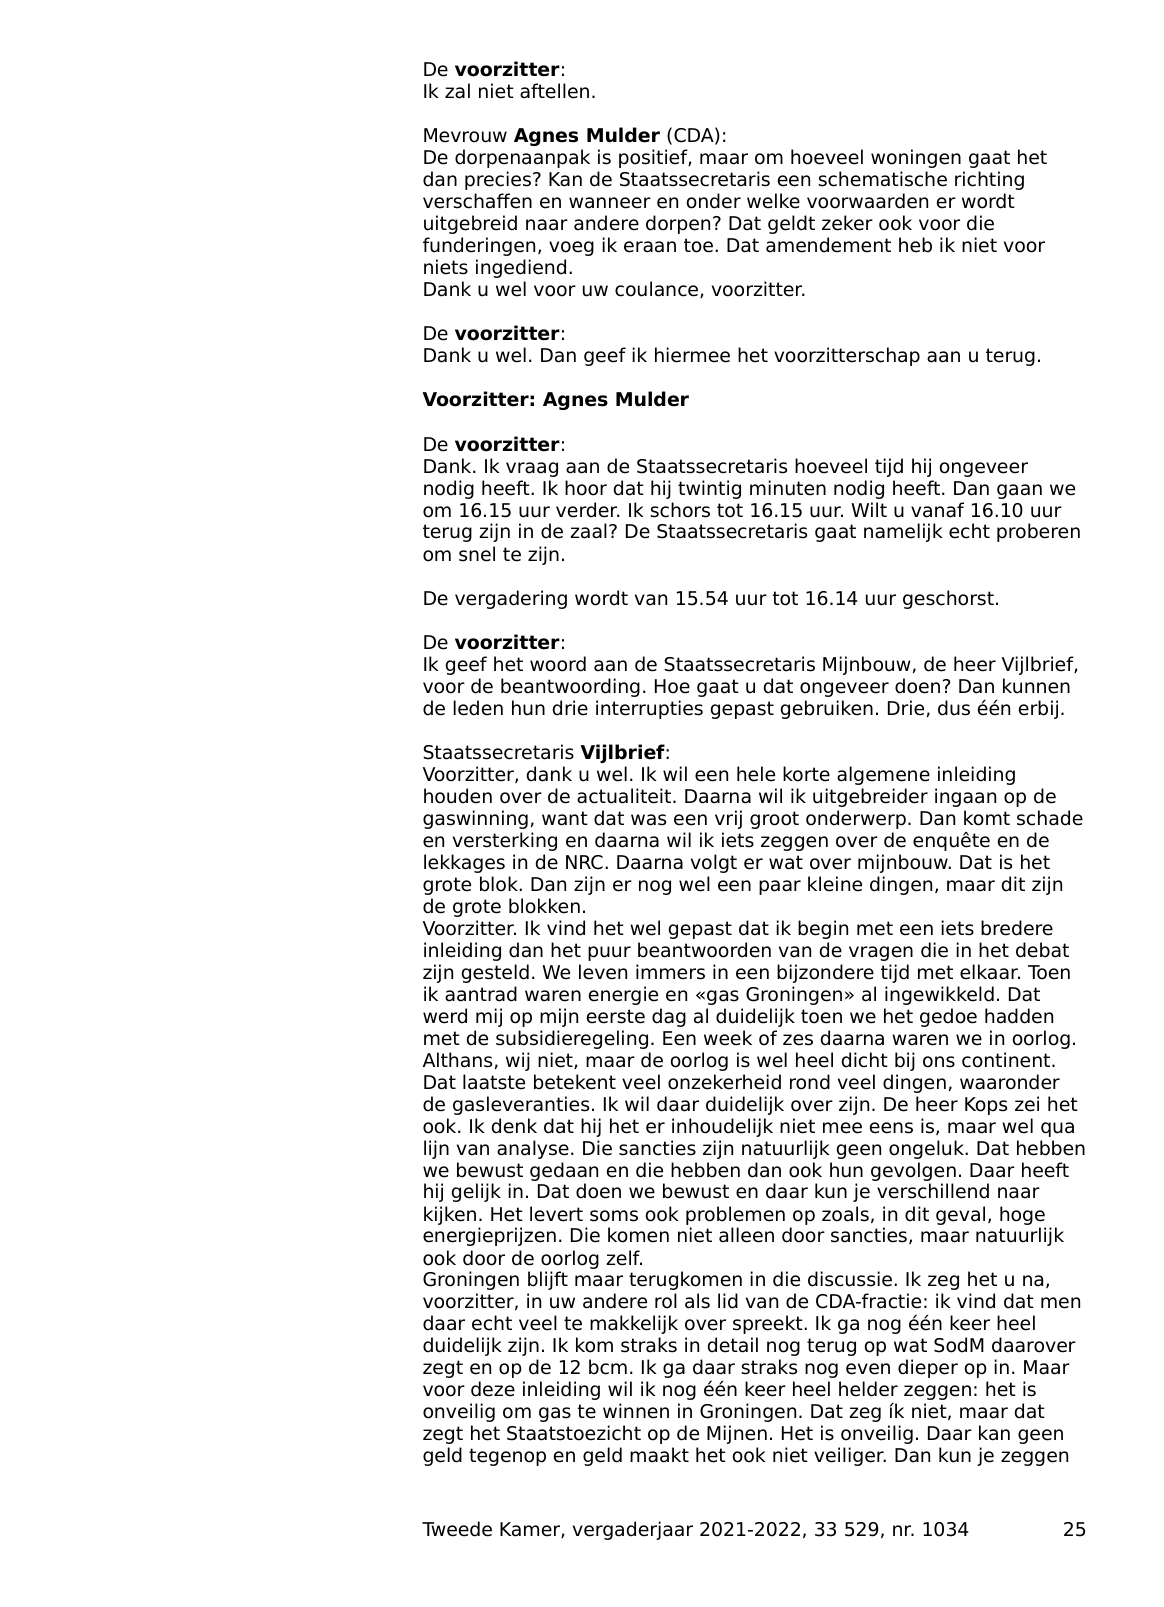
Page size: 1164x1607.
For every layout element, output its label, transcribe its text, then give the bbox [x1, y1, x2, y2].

text Voorzitter, dank u wel. Ik wil een hele korte algemene inleiding houden over de actualiteit. Daarna wil ik uitgebreider ingaan op de gaswinning, want dat was een vrij groot onderwerp. Dan komt schade en versterking en daarna wil ik iets zeggen over de enquête en de lekkages in de NRC. Daarna volgt er wat over mijnbouw. Dat is het grote blok. Dan zijn er nog wel een paar kleine dingen, maar dit zijn de grote blokken. [422, 764, 1087, 918]
text Mevrouw Agnes Mulder (CDA): [422, 125, 1087, 147]
text Voorzitter. Ik vind het wel gepast dat ik begin met een iets bredere inleiding dan het puur beantwoorden van de vragen die in het debat zijn gesteld. We leven immers in een bijzondere tijd met elkaar. Toen ik aantrad waren energie en «gas Groningen» al ingewikkeld. Dat werd mij op mijn eerste dag al duidelijk toen we het gedoe hadden met de subsidieregeling. Een week of zes daarna waren we in oorlog. Althans, wij niet, maar de oorlog is wel heel dicht bij ons continent. Dat laatste betekent veel onzekerheid rond veel dingen, waaronder de gasleveranties. Ik wil daar duidelijk over zijn. De heer Kops zei het ook. Ik denk dat hij het er inhoudelijk niet mee eens is, maar wel qua lijn van analyse. Die sancties zijn natuurlijk geen ongeluk. Dat hebben we bewust gedaan en die hebben dan ook hun gevolgen. Daar heeft hij gelijk in. Dat doen we bewust en daar kun je verschillend naar kijken. Het levert soms ook problemen op zoals, in dit geval, hoge energieprijzen. Die komen niet alleen door sancties, maar natuurlijk ook door de oorlog zelf. [422, 918, 1087, 1269]
text Dank u wel voor uw coulance, voorzitter. [422, 279, 1087, 301]
text Dank. Ik vraag aan de Staatssecretaris hoeveel tijd hij ongeveer nodig heeft. Ik hoor dat hij twintig minuten nodig heeft. Dan gaan we om 16.15 uur verder. Ik schors tot 16.15 uur. Wilt u vanaf 16.10 uur terug zijn in de zaal? De Staatssecretaris gaat namelijk echt proberen om snel te zijn. [422, 456, 1087, 565]
text Dank u wel. Dan geef ik hiermee het voorzitterschap aan u terug. [422, 345, 1087, 367]
text De voorzitter: [422, 632, 1087, 654]
subtitle Voorzitter: Agnes Mulder [422, 389, 1087, 411]
text De voorzitter: [422, 433, 1087, 456]
text De dorpenaanpak is positief, maar om hoeveel woningen gaat het dan precies? Kan de Staatssecretaris een schematische richting verschaffen en wanneer en onder welke voorwaarden er wordt uitgebreid naar andere dorpen? Dat geldt zeker ook voor die funderingen, voeg ik eraan toe. Dat amendement heb ik niet voor niets ingediend. [422, 147, 1087, 279]
text Ik zal niet aftellen. [422, 81, 1087, 103]
text De voorzitter: [422, 59, 1087, 81]
text Ik geef het woord aan de Staatssecretaris Mijnbouw, de heer Vijlbrief, voor de beantwoording. Hoe gaat u dat ongeveer doen? Dan kunnen de leden hun drie interrupties gepast gebruiken. Drie, dus één erbij. [422, 654, 1087, 720]
text Groningen blijft maar terugkomen in die discussie. Ik zeg het u na, voorzitter, in uw andere rol als lid van de CDA-fractie: ik vind dat men daar echt veel te makkelijk over spreekt. Ik ga nog één keer heel duidelijk zijn. Ik kom straks in detail nog terug op wat SodM daarover zegt en op de 12 bcm. Ik ga daar straks nog even dieper op in. Maar voor deze inleiding wil ik nog één keer heel helder zeggen: het is onveilig om gas te winnen in Groningen. Dat zeg ík niet, maar dat zegt het Staatstoezicht op de Mijnen. Het is onveilig. Daar kan geen geld tegenop en geld maakt het ook niet veiliger. Dan kun je zeggen [422, 1269, 1087, 1467]
text De voorzitter: [422, 323, 1087, 345]
text De vergadering wordt van 15.54 uur tot 16.14 uur geschorst. [422, 588, 1087, 609]
text Staatssecretaris Vijlbrief: [422, 742, 1087, 764]
